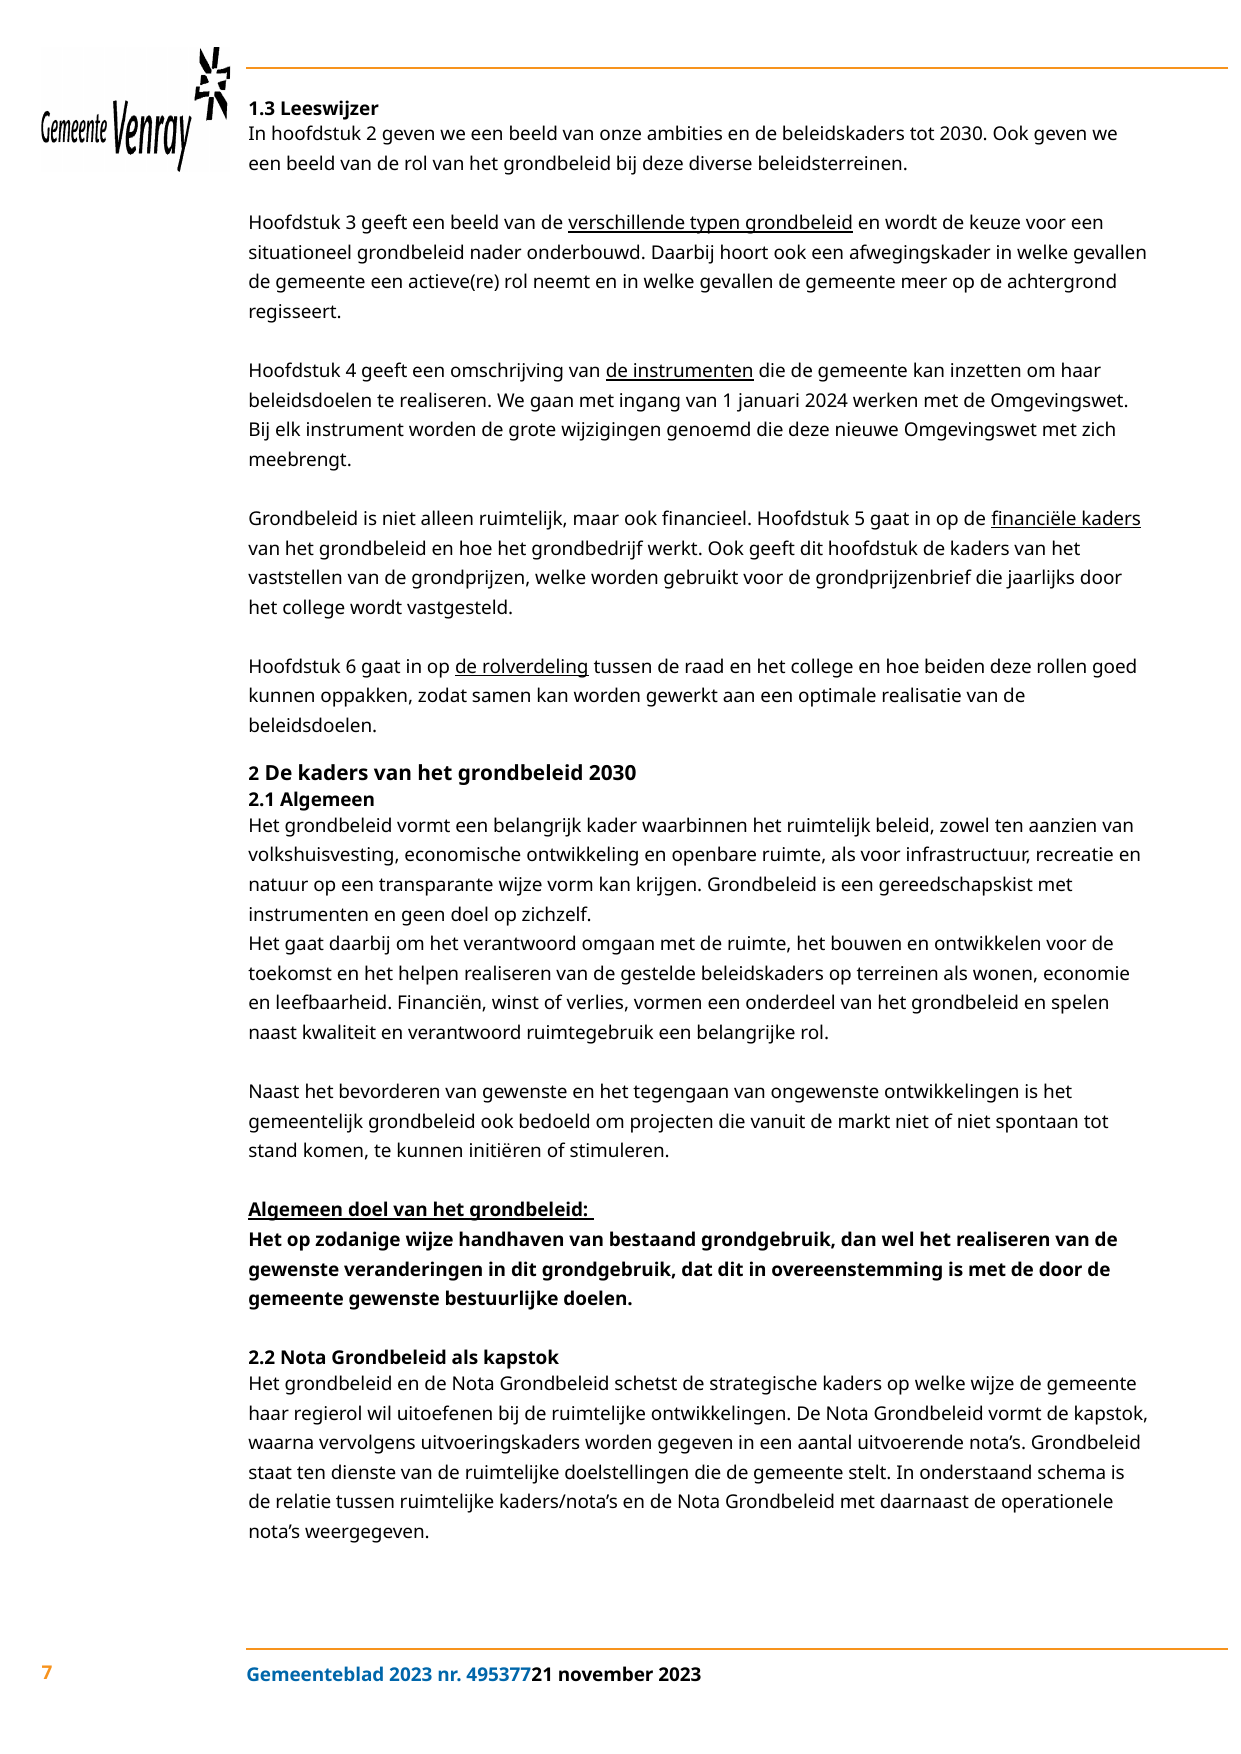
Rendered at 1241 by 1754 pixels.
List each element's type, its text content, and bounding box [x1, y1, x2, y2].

text Grondbeleid is niet alleen ruimtelijk, maar ook financieel. Hoofdstuk 5 gaat in op de financiële kaders van het grondbeleid en hoe het grondbedrijf werkt. Ook geeft dit hoofdstuk de kaders van het vaststellen van de grondprijzen, welke worden gebruikt voor de grondprijzenbrief die jaarlijks door het college wordt vastgesteld. [248, 505, 1152, 619]
text Het grondbeleid vormt een belangrijk kader waarbinnen het ruimtelijk beleid, zowel ten aanzien van volkshuisvesting, economische ontwikkeling en openbare ruimte, als voor infrastructuur, recreatie en natuur op een transparante wijze vorm kan krijgen. Grondbeleid is een gereedschapskist met instrumenten en geen doel op zichzelf. [248, 812, 1152, 926]
text Algemeen doel van het grondbeleid: [248, 1197, 1152, 1222]
text In hoofdstuk 2 geven we een beeld van onze ambities en de beleidskaders tot 2030. Ook geven we een beeld van de rol van het grondbeleid bij deze diverse beleidsterreinen. [248, 121, 1152, 176]
text Het op zodanige wijze handhaven van bestaand grondgebruik, dan wel het realiseren van de gewenste veranderingen in dit grondgebruik, dat dit in overeenstemming is met de door de gemeente gewenste bestuurlijke doelen. [248, 1226, 1152, 1311]
text Hoofdstuk 4 geeft een omschrijving van de instrumenten die de gemeente kan inzetten om haar beleidsdoelen te realiseren. We gaan met ingang van 1 januari 2024 werken met de Omgevingswet. Bij elk instrument worden de grote wijzigingen genoemd die deze nieuwe Omgevingswet met zich meebrengt. [248, 357, 1152, 472]
text Hoofdstuk 3 geeft een beeld van de verschillende typen grondbeleid en wordt de keuze voor een situationeel grondbeleid nader onderbouwd. Daarbij hoort ook een afwegingskader in welke gevallen de gemeente een actieve(re) rol neemt en in welke gevallen de gemeente meer op de achtergrond regisseert. [248, 209, 1152, 324]
text 2.1 Algemeen [248, 786, 1152, 812]
text 1.3 Leeswijzer [248, 95, 1152, 121]
text Hoofdstuk 6 gaat in op de rolverdeling tussen de raad en het college en hoe beiden deze rollen goed kunnen oppakken, zodat samen kan worden gewerkt aan een optimale realisatie van de beleidsdoelen. [248, 653, 1152, 738]
text Naast het bevorderen van gewenste en het tegengaan van ongewenste ontwikkelingen is het gemeentelijk grondbeleid ook bedoeld om projecten die vanuit de markt niet of niet spontaan tot stand komen, te kunnen initiëren of stimuleren. [248, 1078, 1152, 1163]
text Het grondbeleid en de Nota Grondbeleid schetst de strategische kaders op welke wijze de gemeente haar regierol wil uitoefenen bij de ruimtelijke ontwikkelingen. De Nota Grondbeleid vormt de kapstok, waarna vervolgens uitvoeringskaders worden gegeven in een aantal uitvoerende nota’s. Grondbeleid staat ten dienste van de ruimtelijke doelstellingen die de gemeente stelt. In onderstaand schema is de relatie tussen ruimtelijke kaders/nota’s en de Nota Grondbeleid met daarnaast de operationele nota’s weergegeven. [248, 1370, 1152, 1544]
text 2.2 Nota Grondbeleid als kapstok [248, 1344, 1152, 1370]
text Het gaat daarbij om het verantwoord omgaan met de ruimte, het bouwen en ontwikkelen voor de toekomst en het helpen realiseren van de gestelde beleidskaders op terreinen als wonen, economie en leefbaarheid. Financiën, winst of verlies, vormen een onderdeel van het grondbeleid en spelen naast kwaliteit en verantwoord ruimtegebruik een belangrijke rol. [248, 930, 1152, 1045]
picture [41, 47, 231, 172]
text 2 De kaders van het grondbeleid 2030 [248, 758, 1152, 786]
